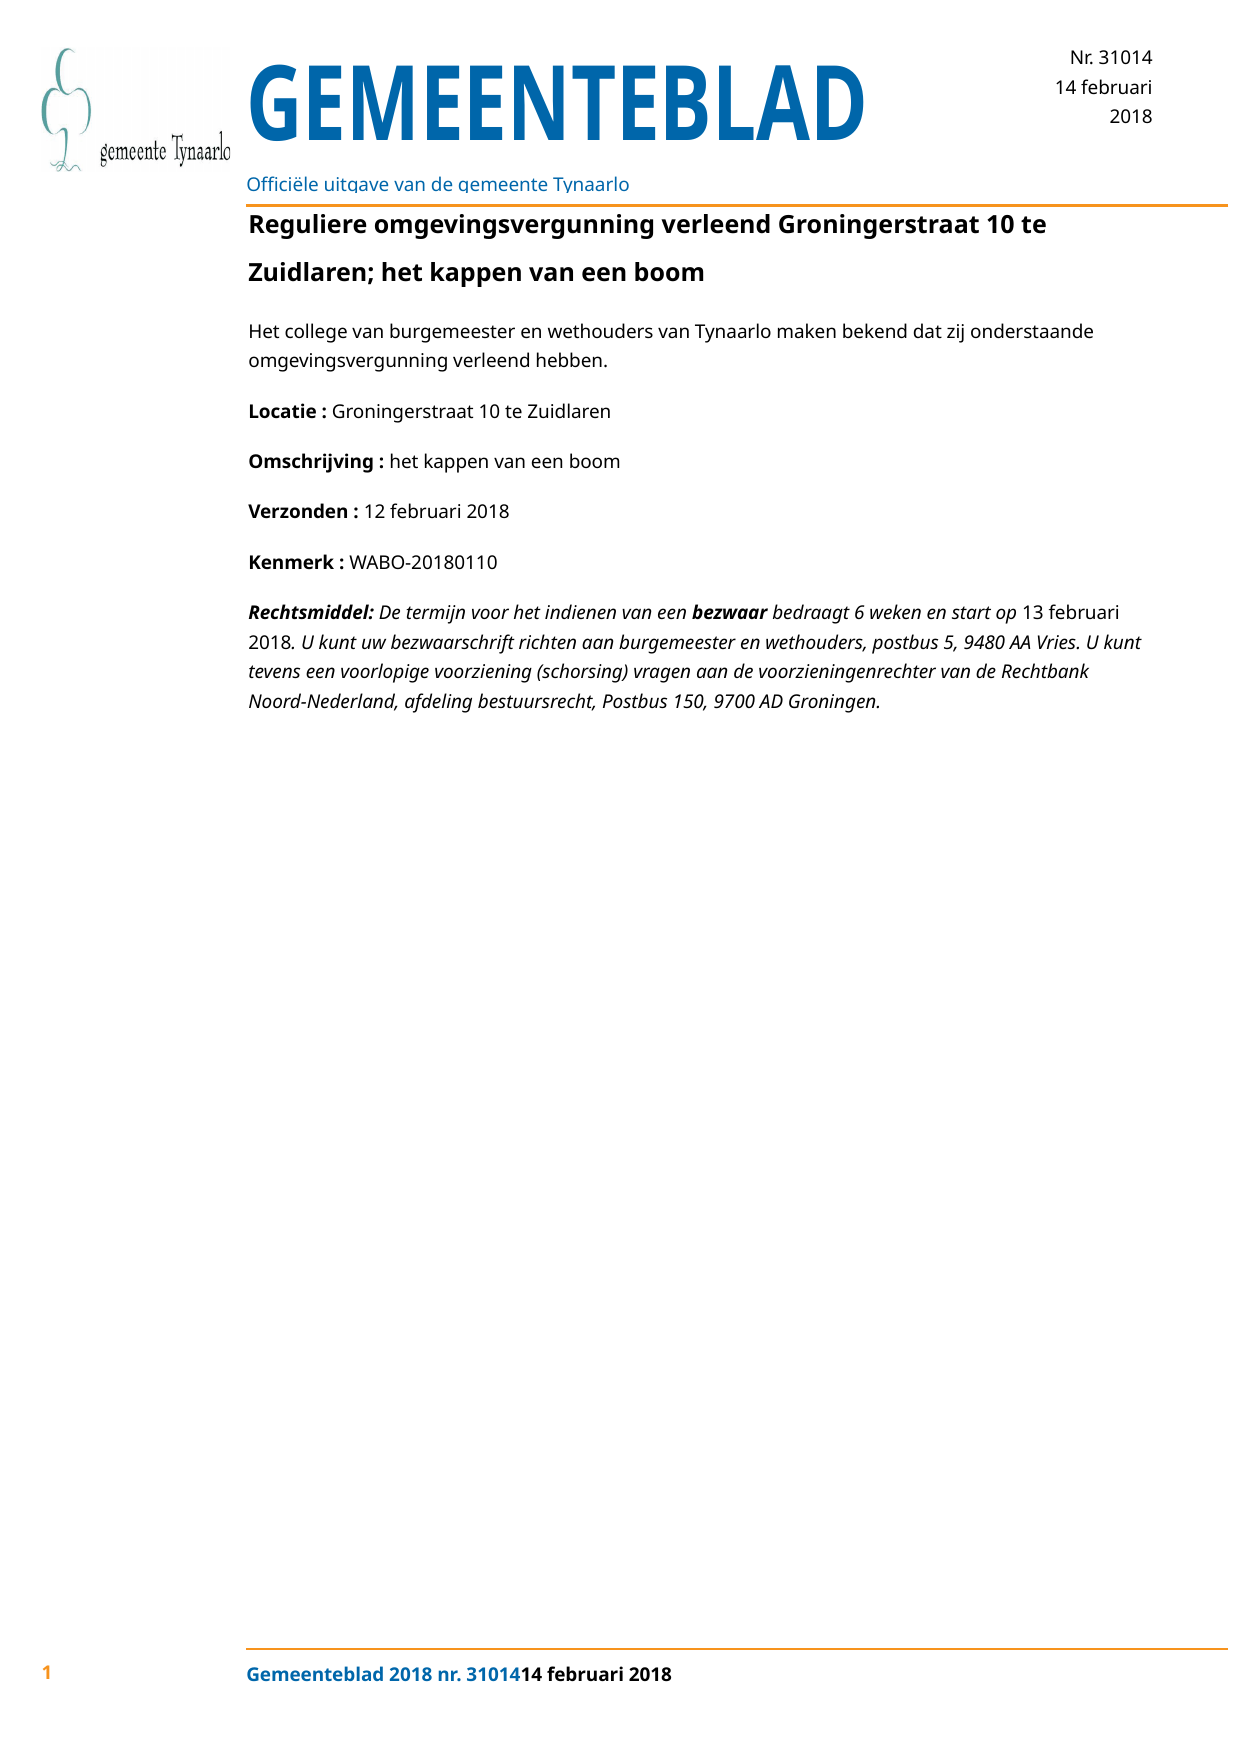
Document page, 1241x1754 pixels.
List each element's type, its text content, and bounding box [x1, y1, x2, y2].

text Het college van burgemeester en wethouders van Tynaarlo maken bekend dat zij onderstaande omgevingsvergunning verleend hebben. [248, 318, 1152, 373]
text Verzonden : 12 februari 2018 [248, 499, 1152, 524]
text Locatie : Groningerstraat 10 te Zuidlaren [248, 398, 1152, 424]
text Rechtsmiddel: De termijn voor het indienen van een bezwaar bedraagt 6 weken en start op 13 februari 2018. U kunt uw bezwaarschrift richten aan burgemeester en wethouders, postbus 5, 9480 AA Vries. U kunt tevens een voorlopige voorziening (schorsing) vragen aan de voorzieningenrechter van de Rechtbank Noord-Nederland, afdeling bestuursrecht, Postbus 150, 9700 AD Groningen. [248, 599, 1152, 714]
text Omschrijving : het kappen van een boom [248, 448, 1152, 474]
picture [41, 47, 231, 172]
text Kenmerk : WABO-20180110 [248, 549, 1152, 575]
text Reguliere omgevingsvergunning verleend Groningerstraat 10 te Zuidlaren; het kappen van een boom [248, 207, 1152, 288]
